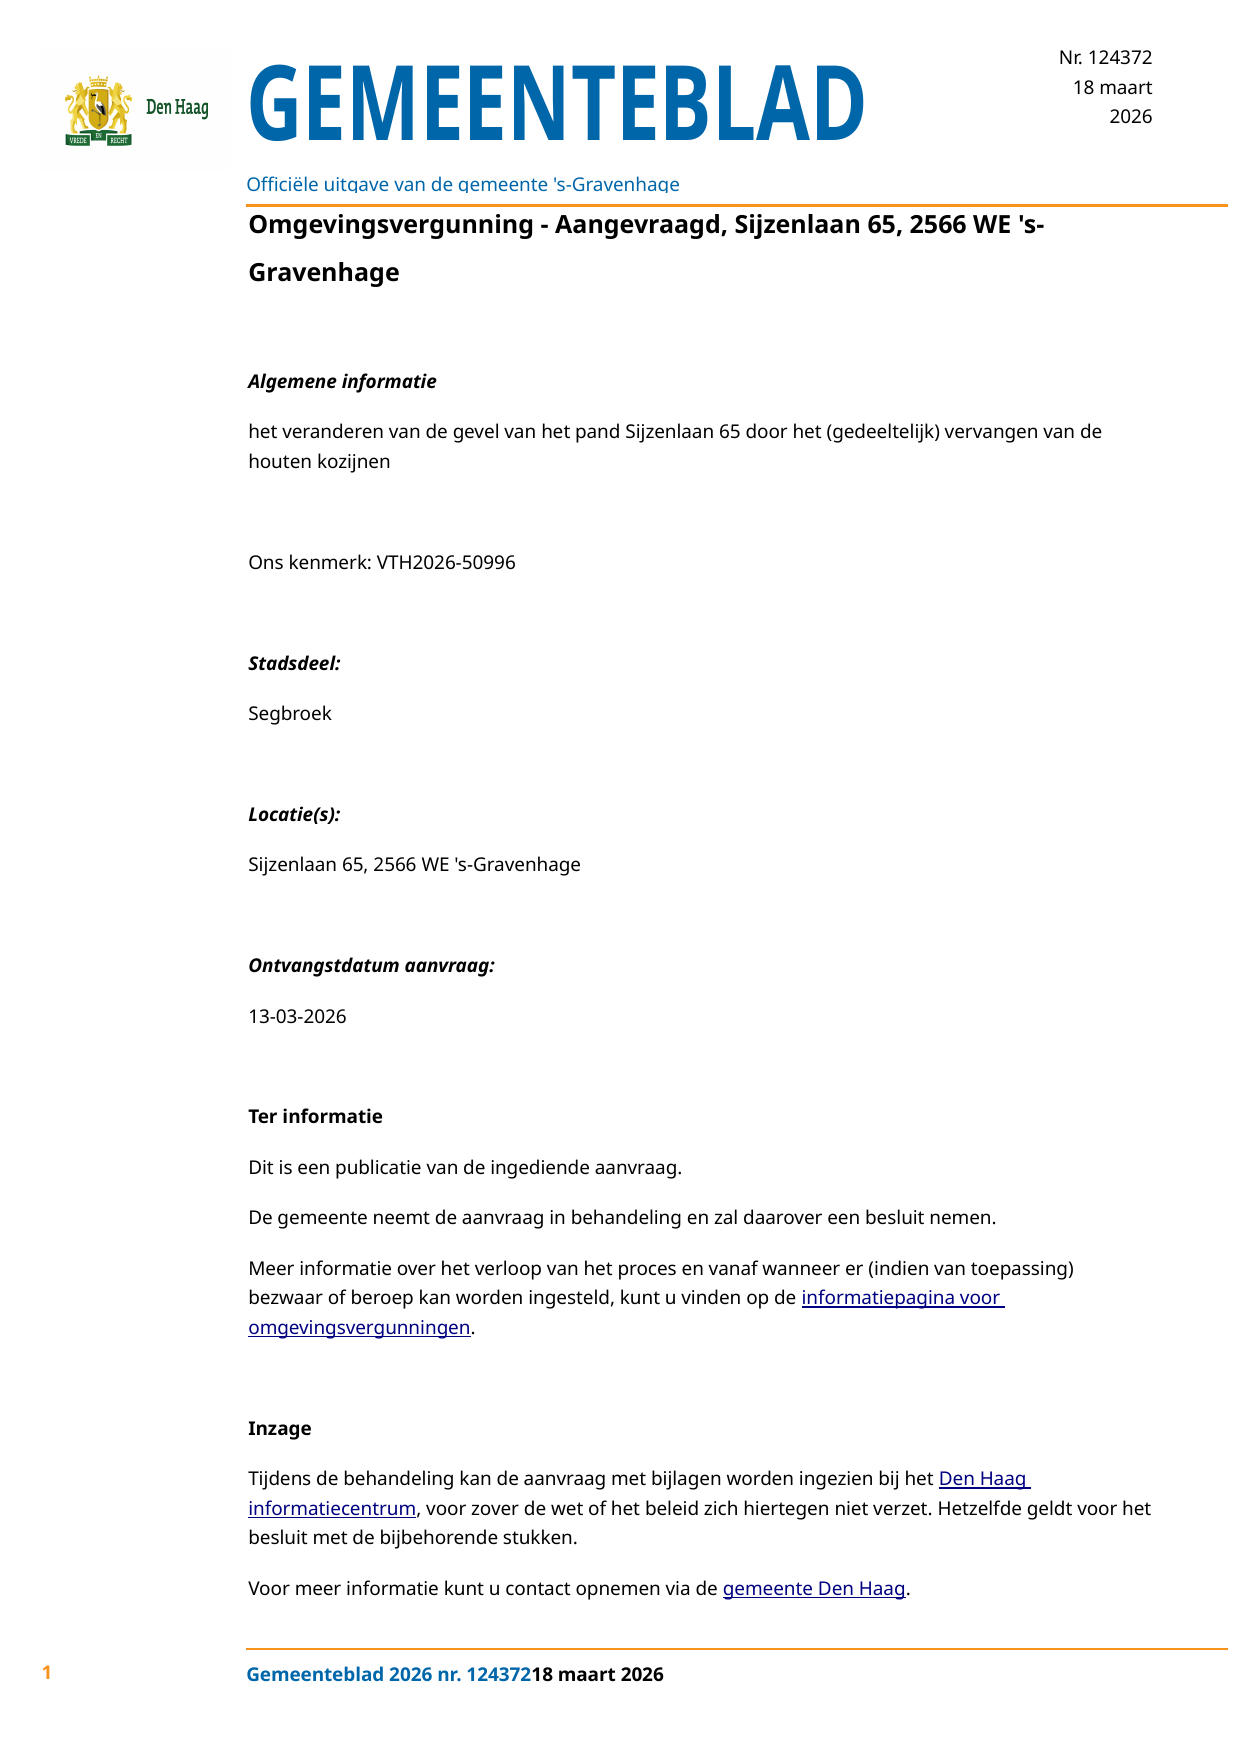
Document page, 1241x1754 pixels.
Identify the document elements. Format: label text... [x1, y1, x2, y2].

text De gemeente neemt de aanvraag in behandeling en zal daarover een besluit nemen. [248, 1204, 1152, 1230]
text Ter informatie [248, 1104, 1152, 1129]
text Algemene informatie [248, 368, 1152, 394]
text Voor meer informatie kunt u contact opnemen via de gemeente Den Haag. [248, 1575, 1152, 1601]
text Tijdens de behandeling kan de aanvraag met bijlagen worden ingezien bij het Den Haag informatiecentrum, voor zover de wet of het beleid zich hiertegen niet verzet. Hetzelfde geldt voor het besluit met de bijbehorende stukken. [248, 1465, 1152, 1550]
text Meer informatie over het verloop van het proces en vanaf wanneer er (indien van toepassing) bezwaar of beroep kan worden ingesteld, kunt u vinden op de informatiepagina voor omgevingsvergunningen. [248, 1255, 1152, 1340]
text Omgevingsvergunning - Aangevraagd, Sijzenlaan 65, 2566 WE 's-Gravenhage [248, 207, 1152, 288]
text Sijzenlaan 65, 2566 WE 's-Gravenhage [248, 852, 1152, 877]
text Ontvangstdatum aanvraag: [248, 952, 1152, 978]
text Dit is een publicatie van de ingediende aanvraag. [248, 1154, 1152, 1180]
text Segbroek [248, 700, 1152, 726]
text Locatie(s): [248, 801, 1152, 827]
text 13-03-2026 [248, 1003, 1152, 1029]
text Ons kenmerk: VTH2026-50996 [248, 549, 1152, 575]
text Stadsdeel: [248, 650, 1152, 676]
text het veranderen van de gevel van het pand Sijzenlaan 65 door het (gedeeltelijk) vervangen van de houten kozijnen [248, 419, 1152, 474]
text Inzage [248, 1415, 1152, 1441]
picture [41, 47, 231, 172]
